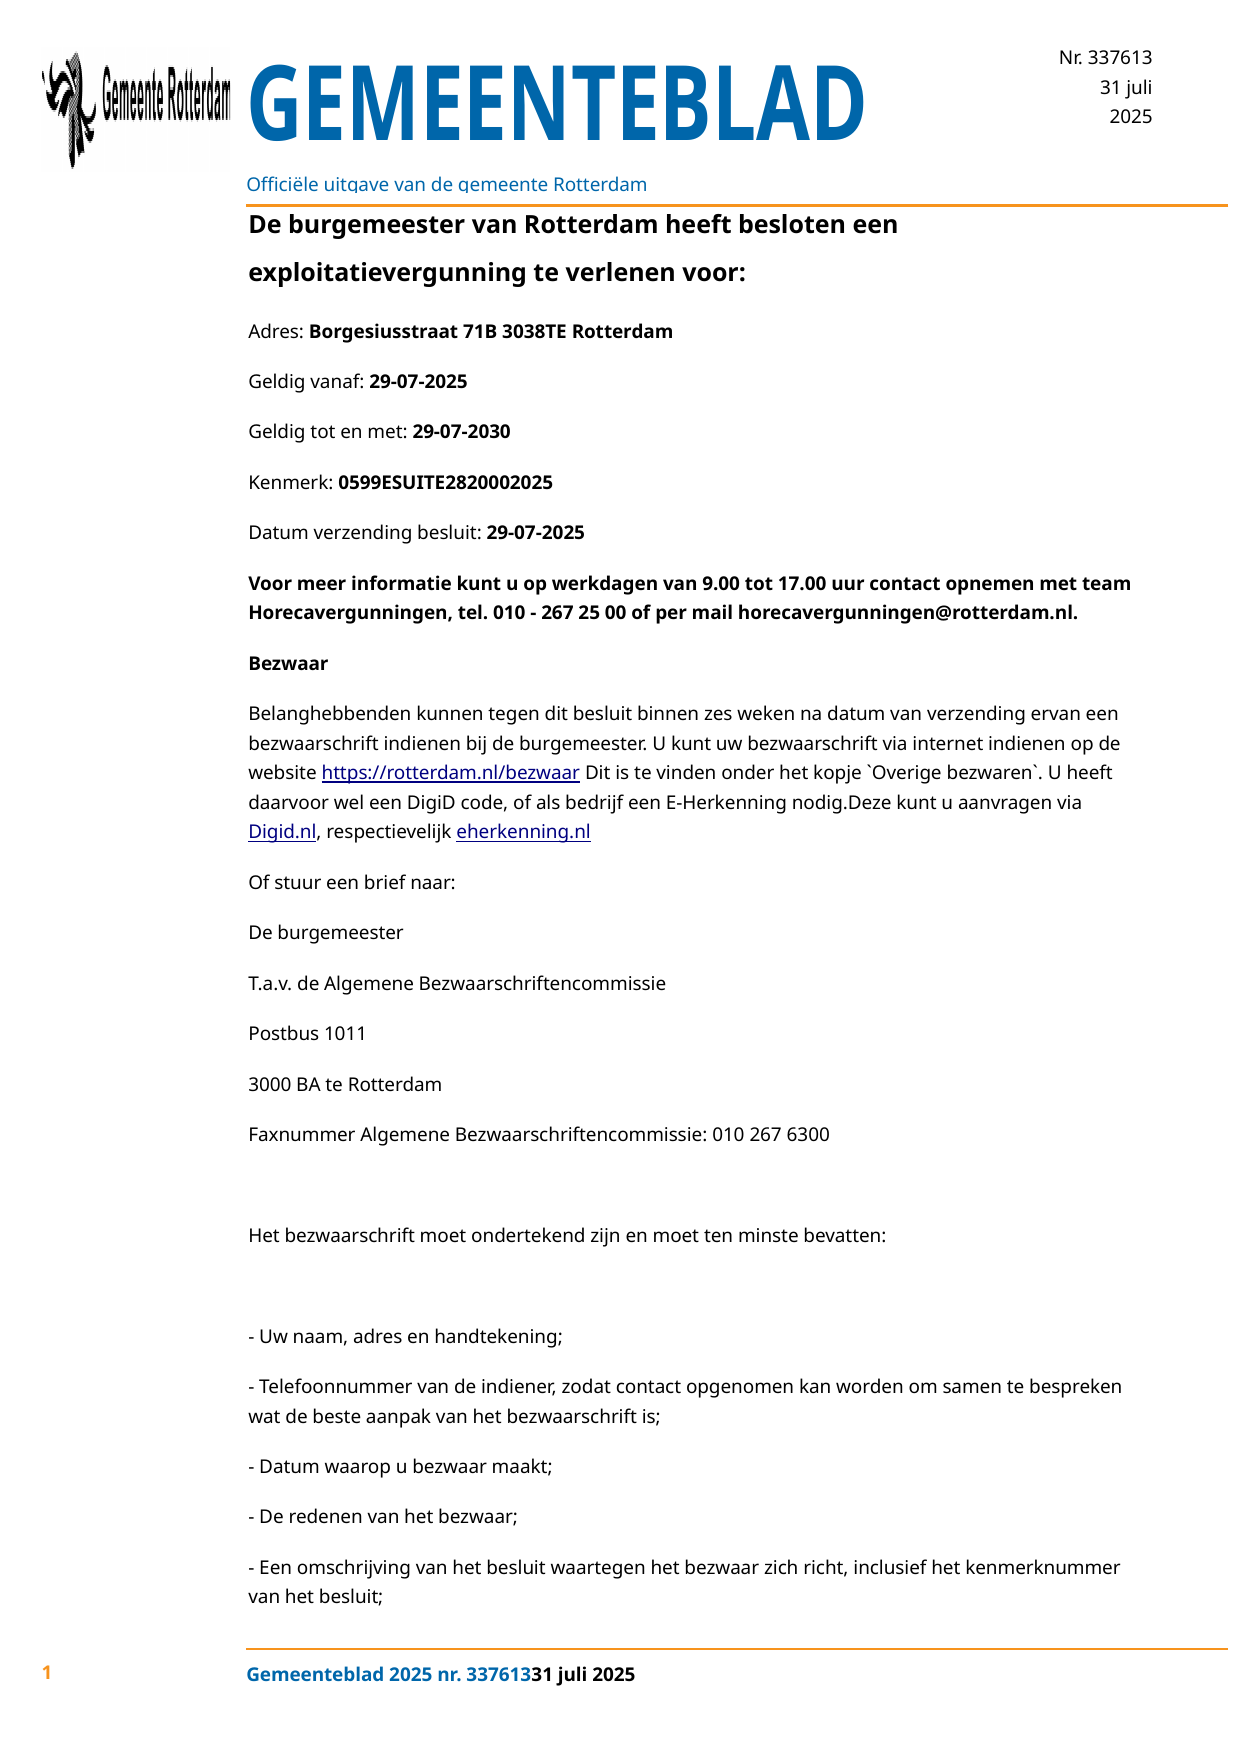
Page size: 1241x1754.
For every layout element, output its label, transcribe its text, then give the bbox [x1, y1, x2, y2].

text Adres: Borgesiusstraat 71B 3038TE Rotterdam [248, 318, 1152, 344]
text - Telefoonnummer van de indiener, zodat contact opgenomen kan worden om samen te bespreken wat de beste aanpak van het bezwaarschrift is; [248, 1373, 1152, 1429]
text Geldig tot en met: 29-07-2030 [248, 419, 1152, 444]
picture [41, 47, 231, 172]
text De burgemeester [248, 919, 1152, 945]
text Kenmerk: 0599ESUITE2820002025 [248, 469, 1152, 495]
text Bezwaar [248, 650, 1152, 676]
text T.a.v. de Algemene Bezwaarschriftencommissie [248, 970, 1152, 996]
text - Een omschrijving van het besluit waartegen het bezwaar zich richt, inclusief het kenmerknummer van het besluit; [248, 1554, 1152, 1609]
text Geldig vanaf: 29-07-2025 [248, 368, 1152, 394]
text Voor meer informatie kunt u op werkdagen van 9.00 tot 17.00 uur contact opnemen met team Horecavergunningen, tel. 010 - 267 25 00 of per mail horecavergunningen@rotterdam.nl. [248, 570, 1152, 625]
text - De redenen van het bezwaar; [248, 1504, 1152, 1529]
text Datum verzending besluit: 29-07-2025 [248, 519, 1152, 545]
text Het bezwaarschrift moet ondertekend zijn en moet ten minste bevatten: [248, 1222, 1152, 1248]
text - Uw naam, adres en handtekening; [248, 1323, 1152, 1349]
text Faxnummer Algemene Bezwaarschriftencommissie: 010 267 6300 [248, 1121, 1152, 1147]
text Belanghebbenden kunnen tegen dit besluit binnen zes weken na datum van verzending ervan een bezwaarschrift indienen bij de burgemeester. U kunt uw bezwaarschrift via internet indienen op de website https://rotterdam.nl/bezwaar Dit is te vinden onder het kopje `Overige bezwaren`. U heeft daarvoor wel een DigiD code, of als bedrijf een E-Herkenning nodig.Deze kunt u aanvragen via Digid.nl, respectievelijk eherkenning.nl [248, 700, 1152, 844]
text 3000 BA te Rotterdam [248, 1071, 1152, 1097]
text Of stuur een brief naar: [248, 869, 1152, 895]
text Postbus 1011 [248, 1020, 1152, 1046]
text De burgemeester van Rotterdam heeft besloten een exploitatievergunning te verlenen voor: [248, 207, 1152, 288]
text - Datum waarop u bezwaar maakt; [248, 1453, 1152, 1479]
